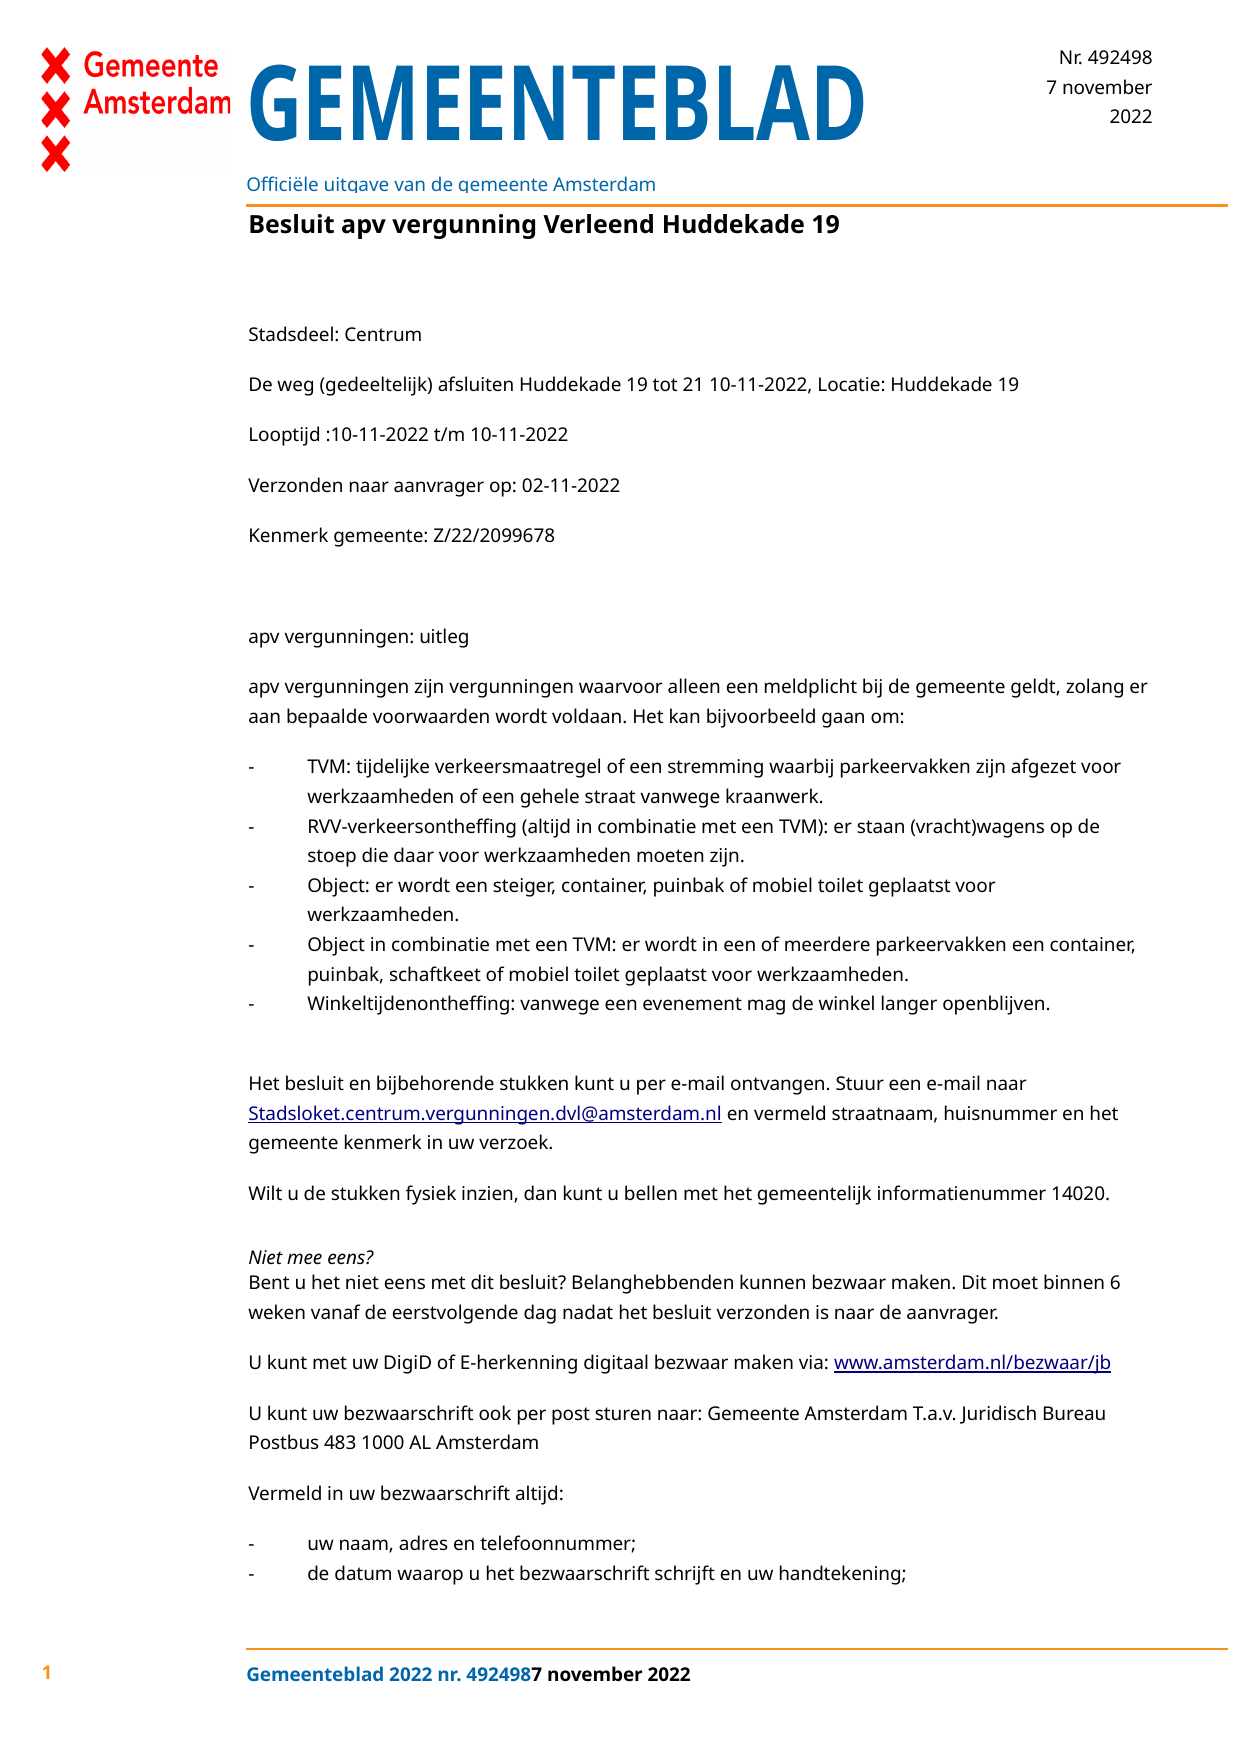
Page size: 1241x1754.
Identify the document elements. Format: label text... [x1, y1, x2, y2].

list uw naam, adres en telefoonnummer; [248, 1530, 1152, 1556]
picture [41, 47, 231, 172]
text apv vergunningen zijn vergunningen waarvoor alleen een meldplicht bij de gemeente geldt, zolang er aan bepaalde voorwaarden wordt voldaan. Het kan bijvoorbeeld gaan om: [248, 674, 1152, 729]
text U kunt met uw DigiD of E-herkenning digitaal bezwaar maken via: www.amsterdam.nl/bezwaar/jb [248, 1349, 1152, 1375]
list Object: er wordt een steiger, container, puinbak of mobiel toilet geplaatst voor werkzaamheden. [248, 872, 1152, 927]
list RVV-verkeersontheffing (altijd in combinatie met een TVM): er staan (vracht)wagens op de stoep die daar voor werkzaamheden moeten zijn. [248, 813, 1152, 868]
text Kenmerk gemeente: Z/22/2099678 [248, 522, 1152, 548]
text U kunt uw bezwaarschrift ook per post sturen naar: Gemeente Amsterdam T.a.v. Juridisch Bureau Postbus 483 1000 AL Amsterdam [248, 1400, 1152, 1455]
text De weg (gedeeltelijk) afsluiten Huddekade 19 tot 21 10-11-2022, Locatie: Huddekade 19 [248, 371, 1152, 397]
text Vermeld in uw bezwaarschrift altijd: [248, 1480, 1152, 1506]
text Het besluit en bijbehorende stukken kunt u per e-mail ontvangen. Stuur een e-mail naar Stadsloket.centrum.vergunningen.dvl@amsterdam.nl en vermeld straatnaam, huisnummer en het gemeente kenmerk in uw verzoek. [248, 1070, 1152, 1155]
list Object in combinatie met een TVM: er wordt in een of meerdere parkeervakken een container, puinbak, schaftkeet of mobiel toilet geplaatst voor werkzaamheden. [248, 931, 1152, 986]
text Bent u het niet eens met dit besluit? Belanghebbenden kunnen bezwaar maken. Dit moet binnen 6 weken vanaf de eerstvolgende dag nadat het besluit verzonden is naar de aanvrager. [248, 1269, 1152, 1325]
text Besluit apv vergunning Verleend Huddekade 19 [248, 207, 1152, 241]
list Winkeltijdenontheffing: vanwege een evenement mag de winkel langer openblijven. [248, 990, 1152, 1016]
text Niet mee eens? [248, 1244, 1152, 1269]
list TVM: tijdelijke verkeersmaatregel of een stremming waarbij parkeervakken zijn afgezet voor werkzaamheden of een gehele straat vanwege kraanwerk. [248, 754, 1152, 809]
text Verzonden naar aanvrager op: 02-11-2022 [248, 472, 1152, 498]
list de datum waarop u het bezwaarschrift schrijft en uw handtekening; [248, 1560, 1152, 1586]
text apv vergunningen: uitleg [248, 623, 1152, 649]
text Stadsdeel: Centrum [248, 321, 1152, 346]
text Looptijd :10-11-2022 t/m 10-11-2022 [248, 422, 1152, 447]
text Wilt u de stukken fysiek inzien, dan kunt u bellen met het gemeentelijk informatienummer 14020. [248, 1180, 1152, 1206]
